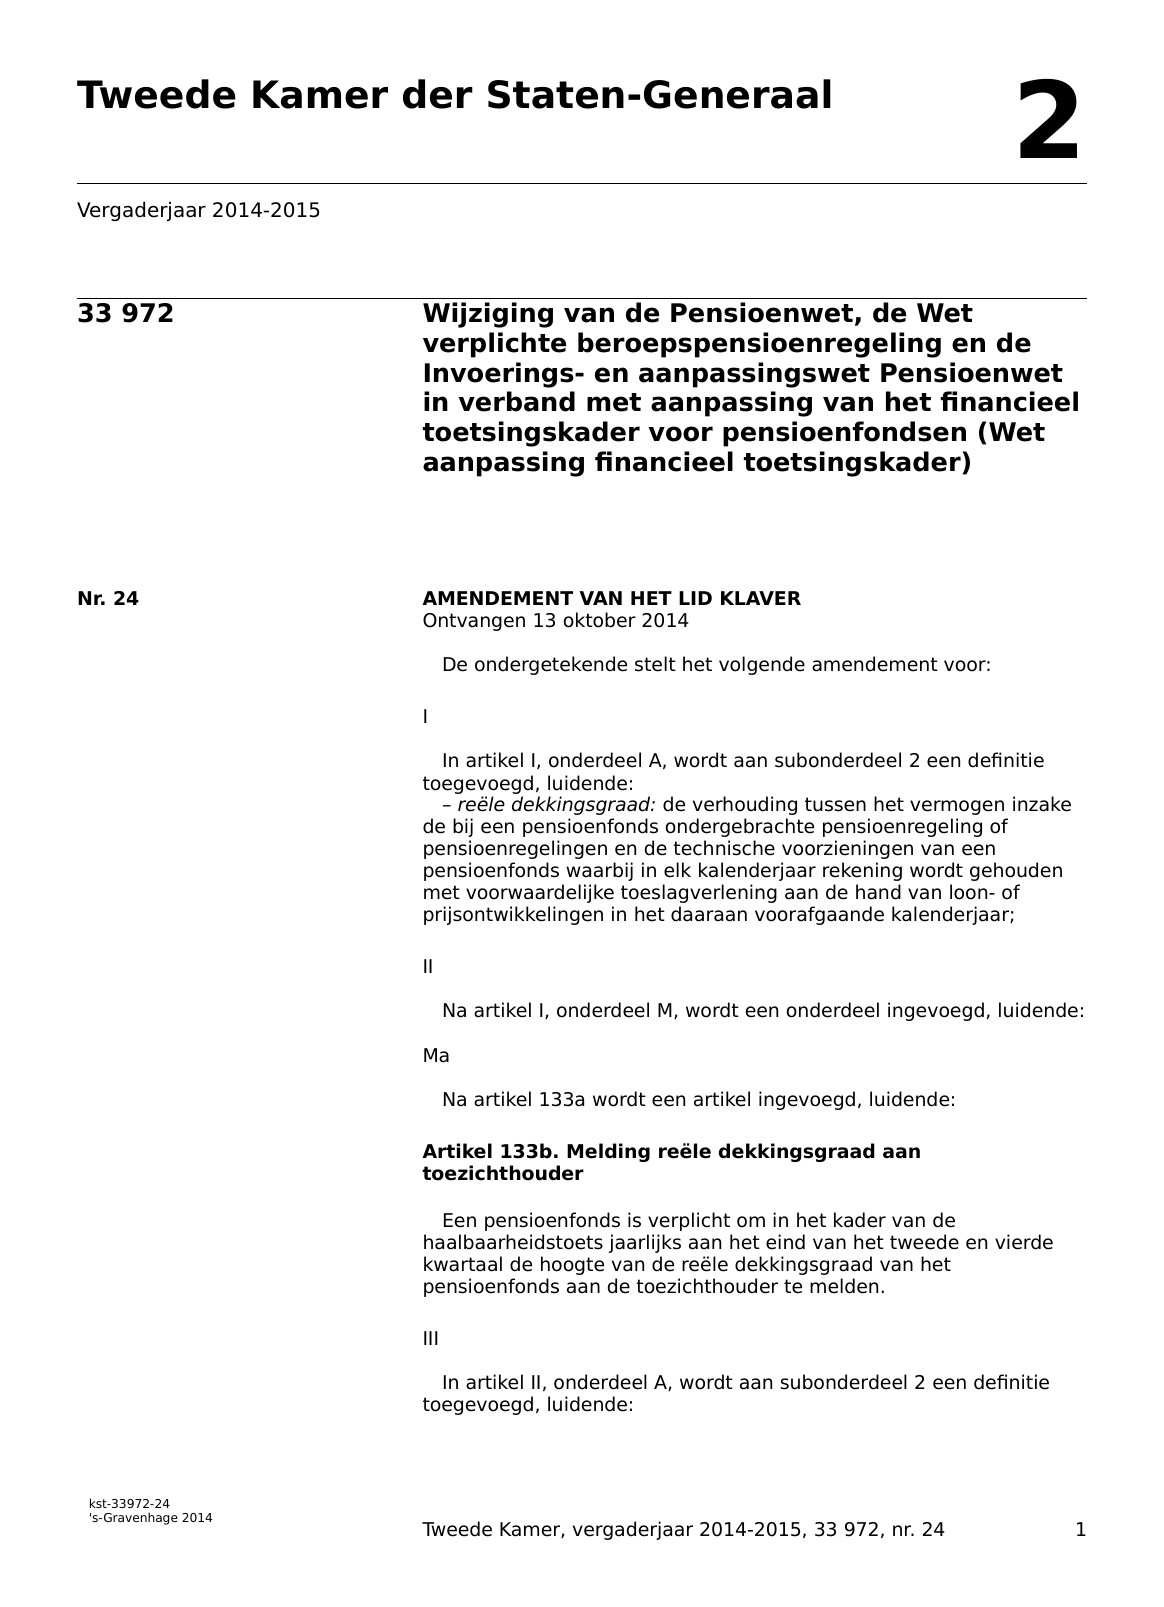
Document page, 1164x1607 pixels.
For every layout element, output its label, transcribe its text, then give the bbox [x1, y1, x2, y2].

text Ontvangen 13 oktober 2014 [422, 610, 1087, 632]
text Een pensioenfonds is verplicht om in het kader van de haalbaarheidstoets jaarlijks aan het eind van het tweede en vierde kwartaal de hoogte van de reële dekkingsgraad van het pensioenfonds aan de toezichthouder te melden. [422, 1210, 1087, 1298]
subtitle I [422, 706, 1087, 728]
text De ondergetekende stelt het volgende amendement voor: [422, 654, 1087, 676]
text – reële dekkingsgraad: de verhouding tussen het vermogen inzake de bij een pensioenfonds ondergebrachte pensioenregeling of pensioenregelingen en de technische voorzieningen van een pensioenfonds waarbij in elk kalenderjaar rekening wordt gehouden met voorwaardelijke toeslagverlening aan de hand van loon- of prijsontwikkelingen in het daaraan voorafgaande kalenderjaar; [422, 794, 1087, 926]
text Na artikel I, onderdeel M, wordt een onderdeel ingevoegd, luidende: [422, 1000, 1087, 1022]
text In artikel II, onderdeel A, wordt aan subonderdeel 2 een definitie toegevoegd, luidende: [422, 1372, 1087, 1416]
subtitle Nr. 24 AMENDEMENT VAN HET LID KLAVER [77, 588, 1087, 610]
table_header 2 [886, 59, 1087, 183]
subtitle II [422, 956, 1087, 978]
text Ma [422, 1044, 1087, 1067]
text Na artikel 133a wordt een artikel ingevoegd, luidende: [422, 1089, 1087, 1111]
subtitle III [422, 1328, 1087, 1349]
table_cell Vergaderjaar 2014-2015 [77, 184, 1087, 298]
text 's-Gravenhage 2014 [88, 1511, 323, 1525]
subtitle Artikel 133b. Melding reële dekkingsgraad aan toezichthouder [422, 1141, 1087, 1185]
subtitle 33 972 Wijziging van de Pensioenwet, de Wet verplichte beroepspensioenregeling en de Invoerings- en aanpassingswet Pensioenwet in verband met aanpassing van het financieel toetsingskader voor pensioenfondsen (Wet aanpassing financieel toetsingskader) [77, 299, 1087, 477]
table_header Tweede Kamer der Staten-Generaal [77, 59, 886, 183]
text In artikel I, onderdeel A, wordt aan subonderdeel 2 een definitie toegevoegd, luidende: [422, 750, 1087, 794]
text kst-33972-24 [88, 1497, 323, 1511]
